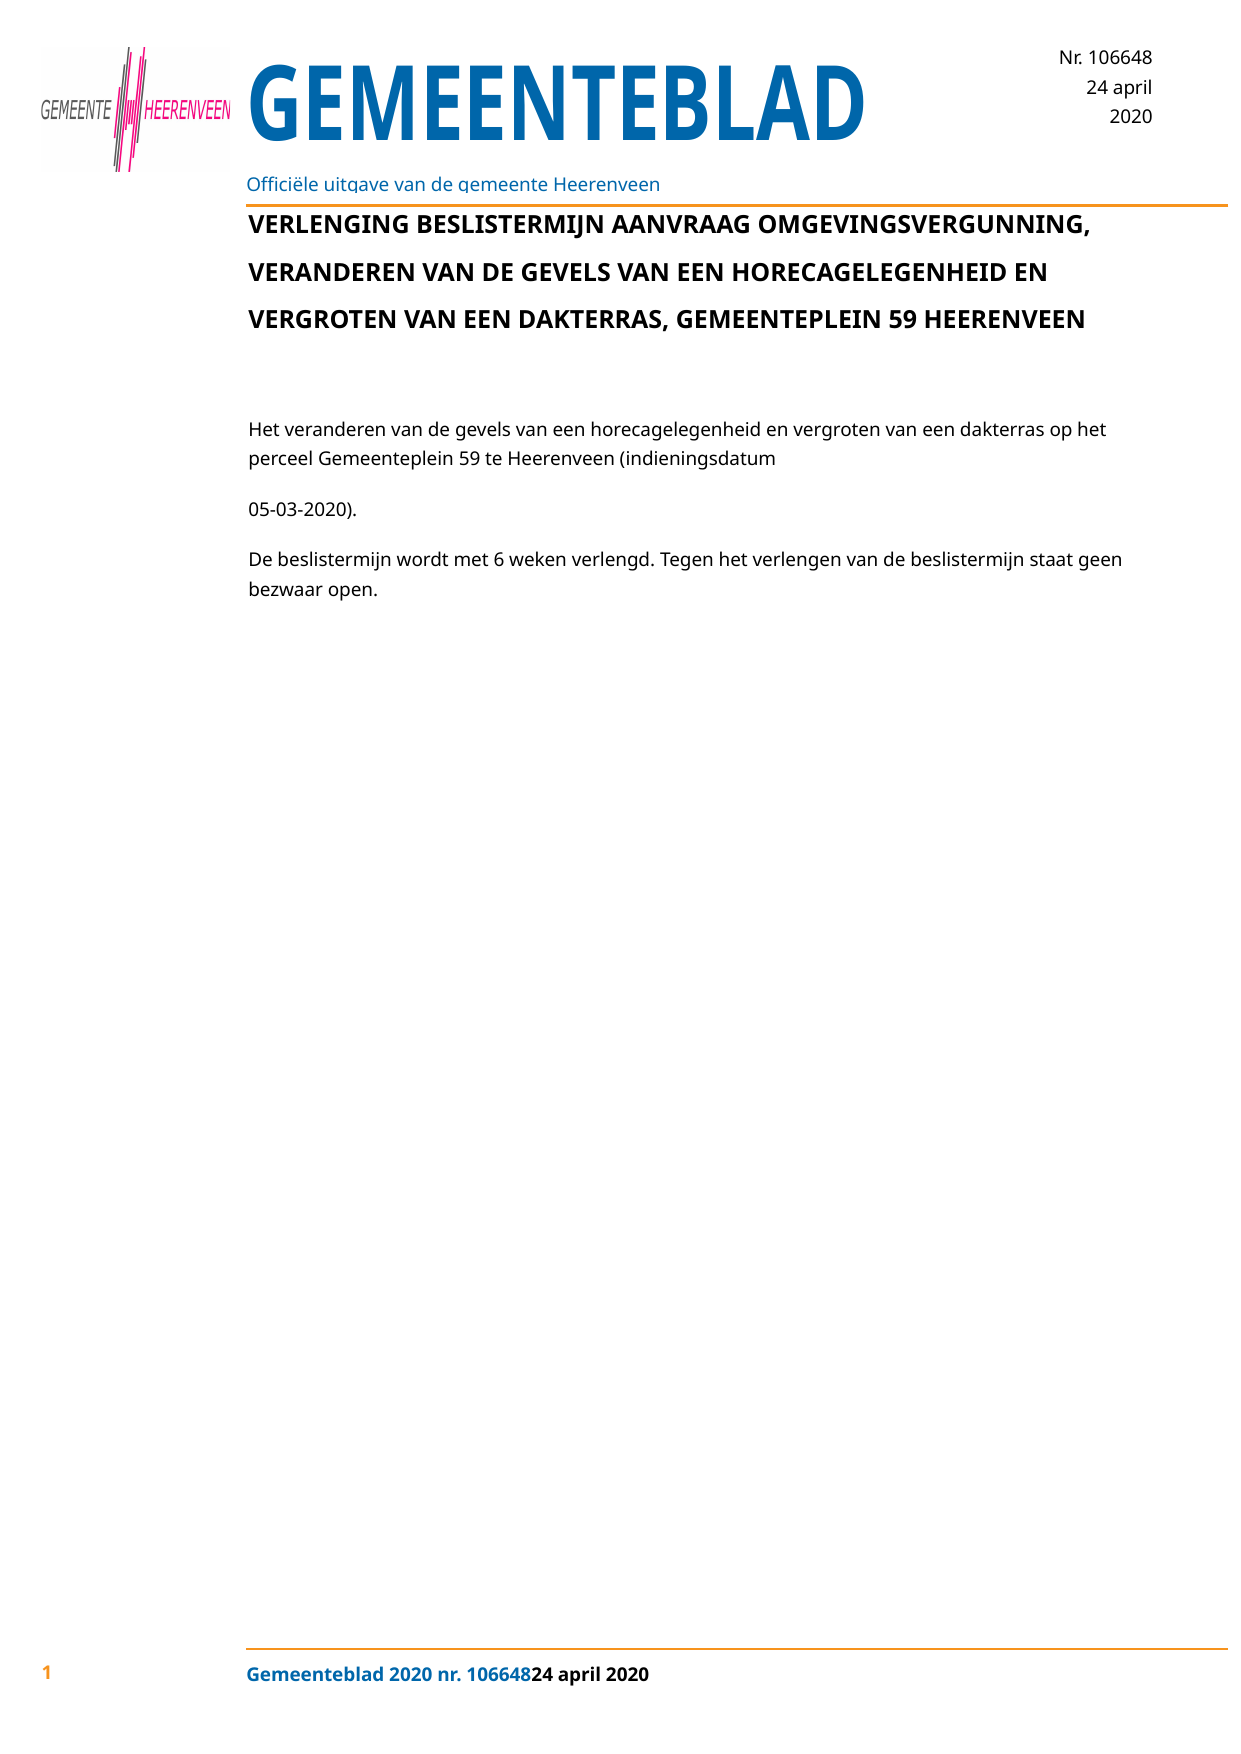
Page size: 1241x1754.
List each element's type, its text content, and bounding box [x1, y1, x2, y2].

text Het veranderen van de gevels van een horecagelegenheid en vergroten van een dakterras op het perceel Gemeenteplein 59 te Heerenveen (indieningsdatum [248, 416, 1152, 471]
picture [41, 47, 231, 172]
text VERLENGING BESLISTERMIJN AANVRAAG OMGEVINGSVERGUNNING, VERANDEREN VAN DE GEVELS VAN EEN HORECAGELEGENHEID EN VERGROTEN VAN EEN DAKTERRAS, GEMEENTEPLEIN 59 HEERENVEEN [248, 207, 1152, 336]
text De beslistermijn wordt met 6 weken verlengd. Tegen het verlengen van de beslistermijn staat geen bezwaar open. [248, 546, 1152, 602]
text 05-03-2020). [248, 496, 1152, 522]
